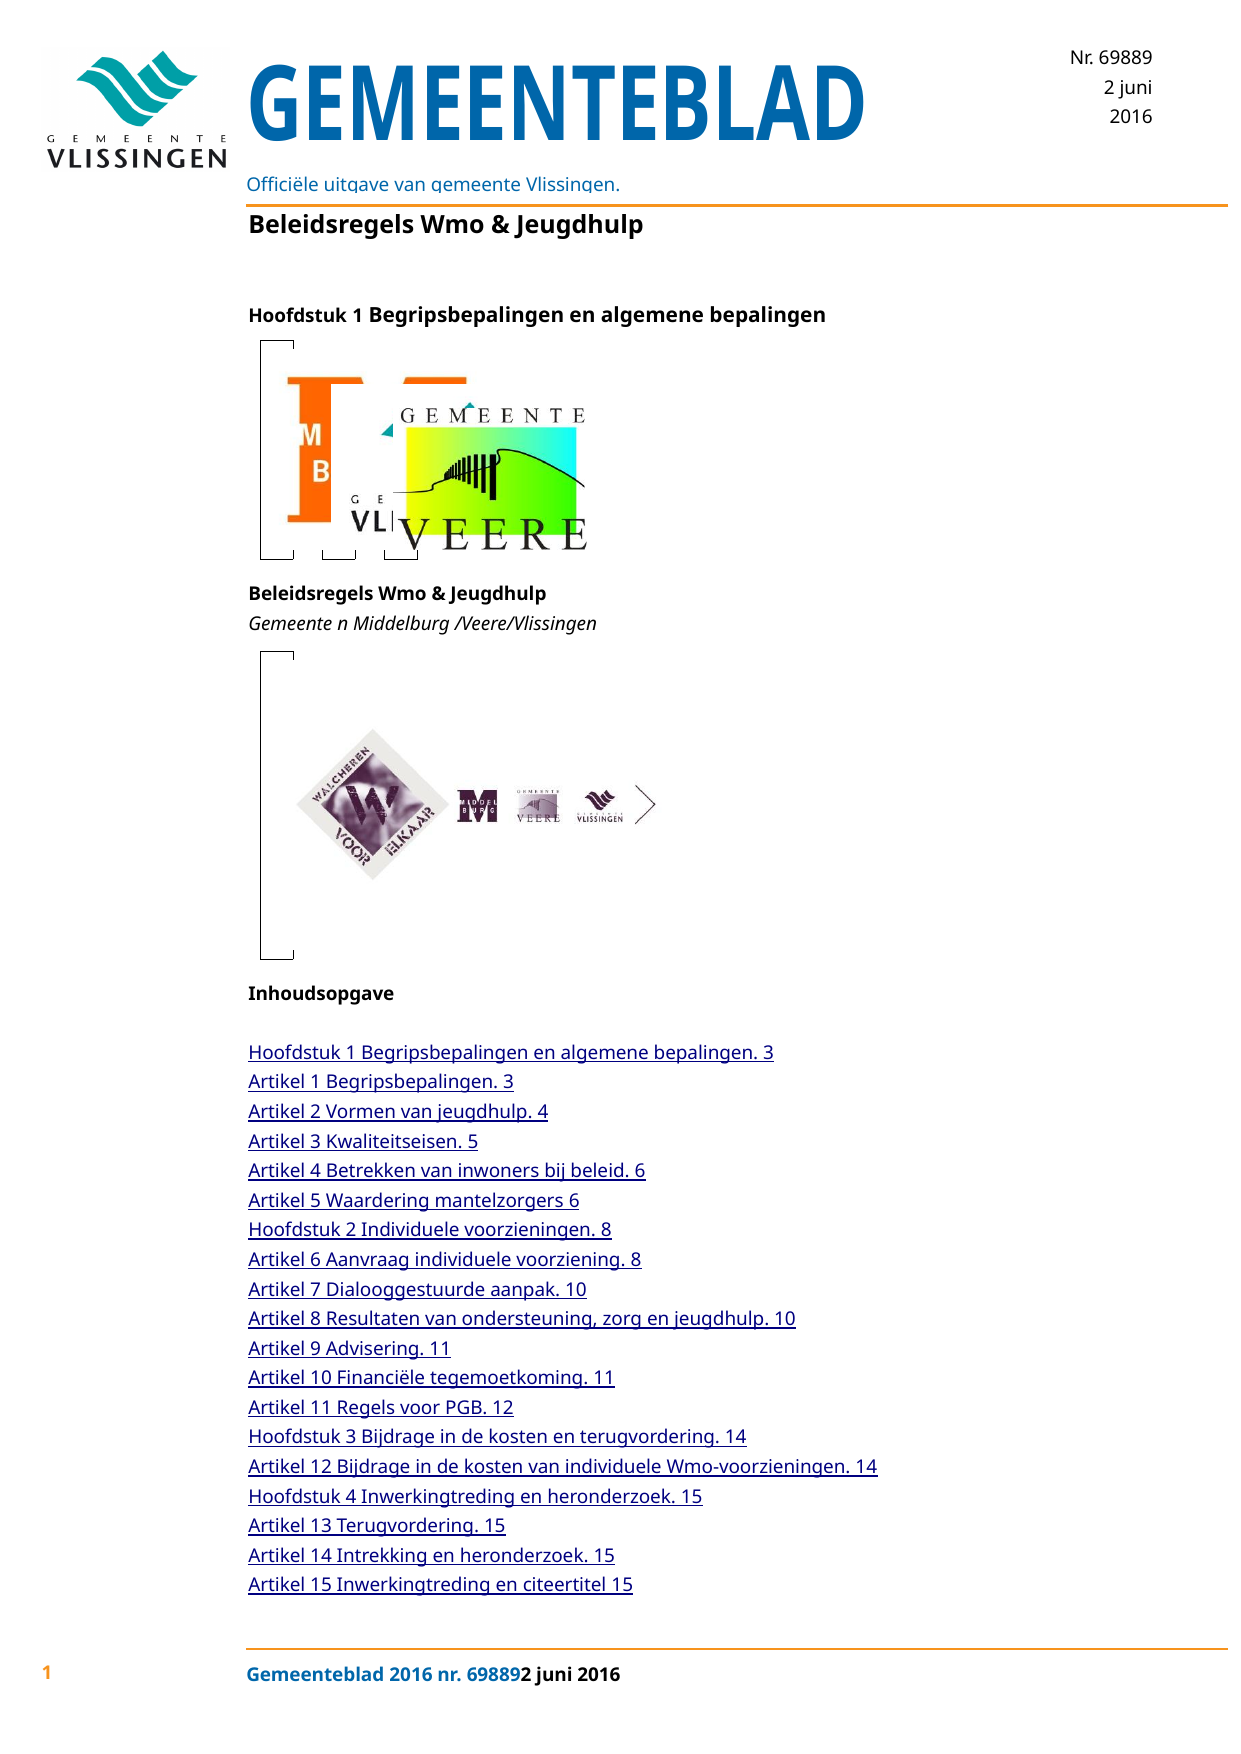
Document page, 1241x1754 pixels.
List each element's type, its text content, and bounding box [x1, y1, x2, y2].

text Artikel 8 Resultaten van ondersteuning, zorg en jeugdhulp. 10 [248, 1305, 1152, 1331]
text Artikel 13 Terugvordering. 15 [248, 1512, 1152, 1538]
text Artikel 15 Inwerkingtreding en citeertitel 15 [248, 1572, 1152, 1597]
text Artikel 6 Aanvraag individuele voorziening. 8 [248, 1246, 1152, 1272]
text Artikel 9 Advisering. 11 [248, 1335, 1152, 1361]
text Artikel 3 Kwaliteitseisen. 5 [248, 1128, 1152, 1154]
text Artikel 4 Betrekken van inwoners bij beleid. 6 [248, 1157, 1152, 1183]
text Artikel 10 Financiële tegemoetkoming. 11 [248, 1364, 1152, 1390]
text Artikel 11 Regels voor PGB. 12 [248, 1394, 1152, 1420]
picture [41, 47, 231, 172]
text Artikel 12 Bijdrage in de kosten van individuele Wmo-voorzieningen. 14 [248, 1453, 1152, 1479]
text Beleidsregels Wmo & Jeugdhulp [248, 580, 1152, 606]
text Hoofdstuk 1 Begripsbepalingen en algemene bepalingen. 3 [248, 1039, 1152, 1065]
text Inhoudsopgave [248, 980, 1152, 1006]
text Hoofdstuk 2 Individuele voorzieningen. 8 [248, 1217, 1152, 1242]
text Hoofdstuk 3 Bijdrage in de kosten en terugvordering. 14 [248, 1424, 1152, 1449]
text Artikel 7 Dialooggestuurde aanpak. 10 [248, 1276, 1152, 1302]
picture [268, 349, 587, 550]
text Artikel 5 Waardering mantelzorgers 6 [248, 1187, 1152, 1213]
text Artikel 2 Vormen van jeugdhulp. 4 [248, 1098, 1152, 1124]
text Beleidsregels Wmo & Jeugdhulp [248, 207, 1152, 241]
picture [268, 660, 683, 950]
text Artikel 14 Intrekking en heronderzoek. 15 [248, 1542, 1152, 1568]
text Hoofdstuk 4 Inwerkingtreding en heronderzoek. 15 [248, 1483, 1152, 1509]
text Hoofdstuk 1 Begripsbepalingen en algemene bepalingen [248, 300, 1152, 328]
text Gemeente n Middelburg /Veere/Vlissingen [248, 610, 1152, 636]
text Artikel 1 Begripsbepalingen. 3 [248, 1069, 1152, 1094]
